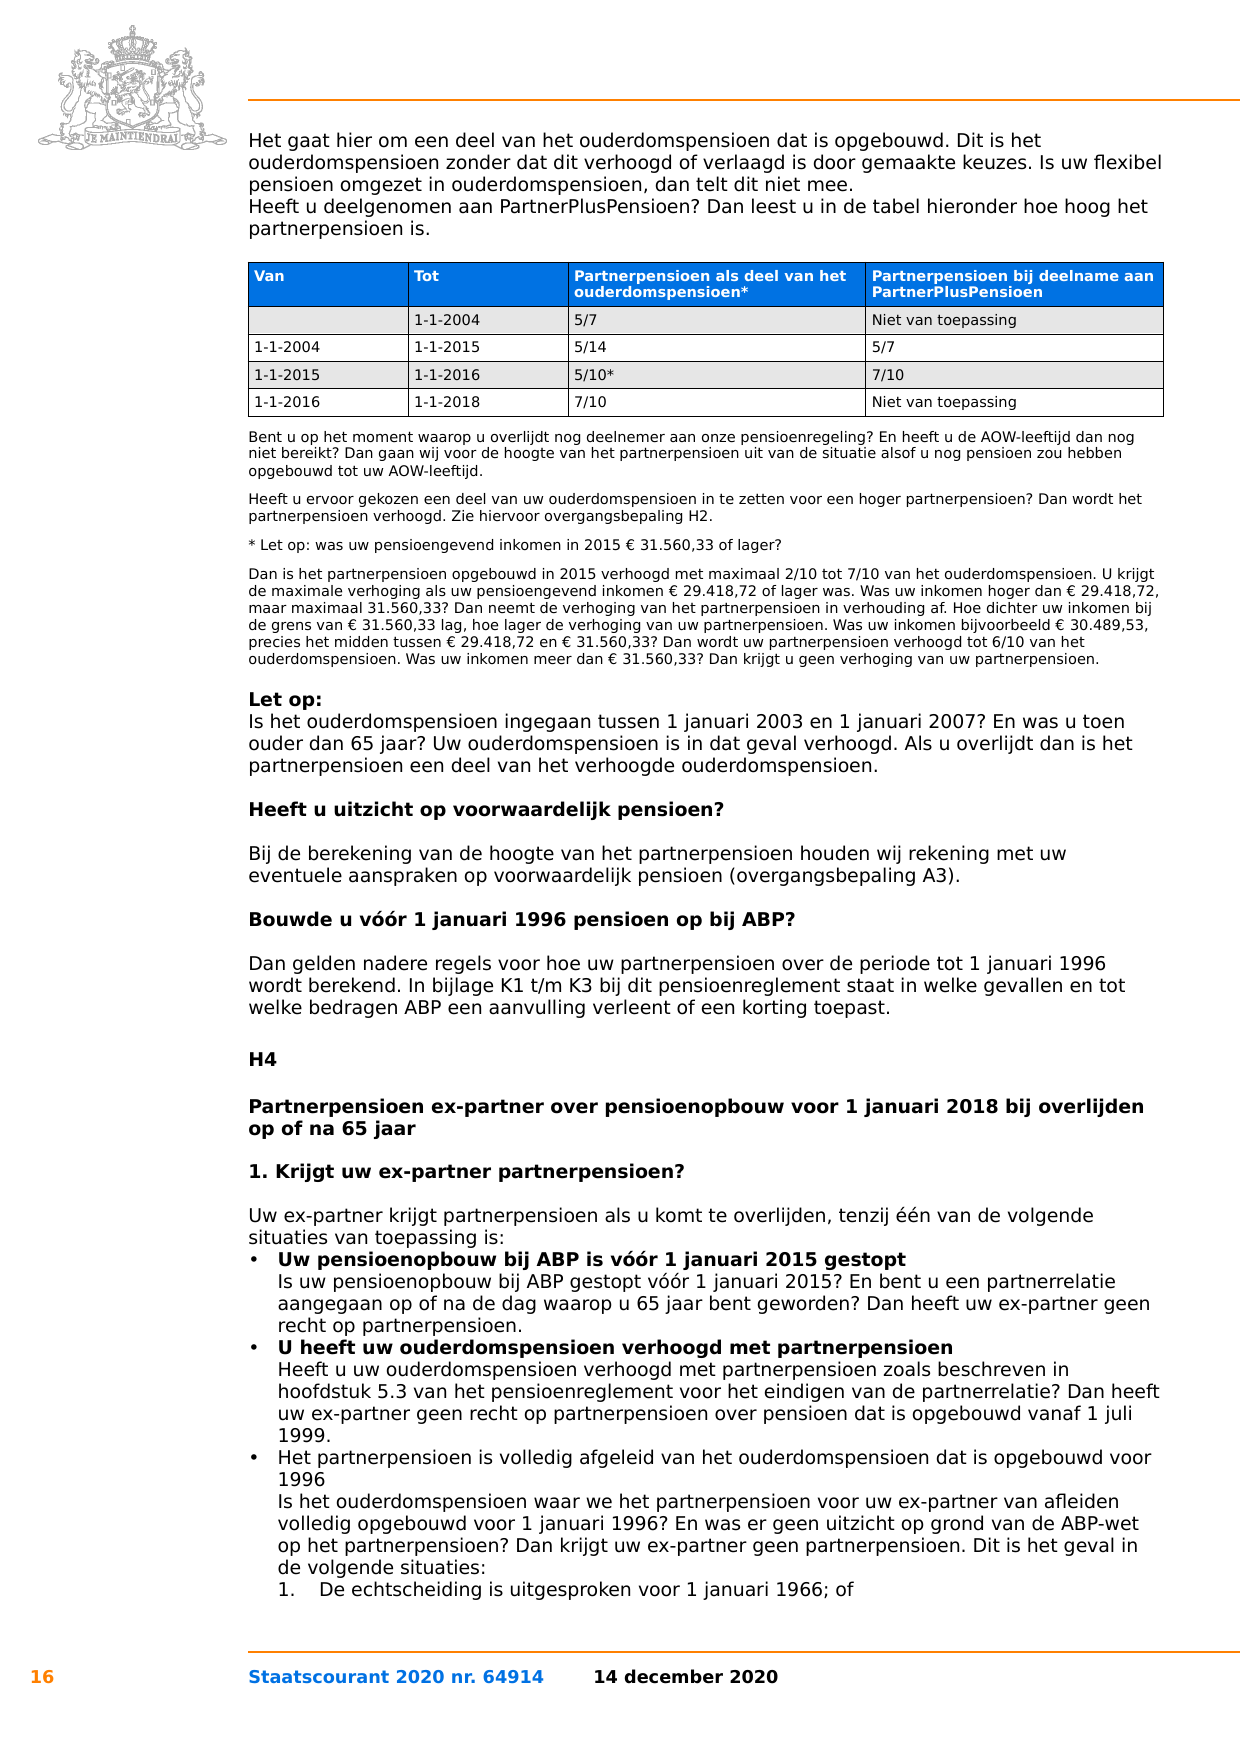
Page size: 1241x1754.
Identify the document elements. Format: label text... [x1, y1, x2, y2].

text Heeft u deelgenomen aan PartnerPlusPensioen? Dan leest u in de tabel hieronder hoe hoog het partnerpensioen is. [248, 196, 1163, 240]
subtitle H4 [248, 1049, 1163, 1071]
picture [38, 25, 227, 150]
text Is het ouderdomspensioen waar we het partnerpensioen voor uw ex-partner van afleiden volledig opgebouwd voor 1 januari 1996? En was er geen uitzicht op grond van de ABP-wet op het partnerpensioen? Dan krijgt uw ex-partner geen partnerpensioen. Dit is het geval in de volgende situaties: [277, 1491, 1163, 1579]
subtitle Partnerpensioen ex-partner over pensioenopbouw voor 1 januari 2018 bij overlijden op of na 65 jaar [248, 1096, 1163, 1139]
text 1. De echtscheiding is uitgesproken voor 1 januari 1966; of [277, 1579, 1163, 1601]
table_cell 5/14 [569, 335, 865, 361]
text Dan gelden nadere regels voor hoe uw partnerpensioen over de periode tot 1 januari 1996 wordt berekend. In bijlage K1 t/m K3 bij dit pensioenreglement staat in welke gevallen en tot welke bedragen ABP een aanvulling verleent of een korting toepast. [248, 953, 1163, 1019]
text Uw ex-partner krijgt partnerpensioen als u komt te overlijden, tenzij één van de volgende situaties van toepassing is: [248, 1205, 1163, 1249]
table_header Partnerpensioen als deel van het ouderdomspensioen* [569, 263, 865, 306]
text Bij de berekening van de hoogte van het partnerpensioen houden wij rekening met uw eventuele aanspraken op voorwaardelijk pensioen (overgangsbepaling A3). [248, 843, 1163, 887]
text Het gaat hier om een deel van het ouderdomspensioen dat is opgebouwd. Dit is het ouderdomspensioen zonder dat dit verhoogd of verlaagd is door gemaakte keuzes. Is uw flexibel pensioen omgezet in ouderdomspensioen, dan telt dit niet mee. [248, 130, 1163, 196]
table_cell 7/10 [569, 389, 865, 416]
text Is uw pensioenopbouw bij ABP gestopt vóór 1 januari 2015? En bent u een partnerrelatie aangegaan op of na de dag waarop u 65 jaar bent geworden? Dan heeft uw ex-partner geen recht op partnerpensioen. [277, 1271, 1163, 1337]
table_cell Bent u op het moment waarop u overlijdt nog deelnemer aan onze pensioenregeling? En heeft u de AOW-leeftijd dan nog niet bereikt? Dan gaan wij voor de hoogte van het partnerpensioen uit van de situatie alsof u nog pensioen zou hebben opgebouwd tot uw AOW-leeftijd. Heeft u ervoor gekozen een deel van uw ouderdomspensioen in te zetten voor een hoger partnerpensioen? Dan wordt het partnerpensioen verhoogd. Zie hiervoor overgangsbepaling H2. * Let op: was uw pensioengevend inkomen in 2015 € 31.560,33 of lager? Dan is het partnerpensioen opgebouwd in 2015 verhoogd met maximaal 2/10 tot 7/10 van het ouderdomspensioen. U krijgt de maximale verhoging als uw pensioengevend inkomen € 29.418,72 of lager was. Was uw inkomen hoger dan € 29.418,72, maar maximaal 31.560,33? Dan neemt de verhoging van het partnerpensioen in verhouding af. Hoe dichter uw inkomen bij de grens van € 31.560,33 lag, hoe lager de verhoging van uw partnerpensioen. Was uw inkomen bijvoorbeeld € 30.489,53, precies het midden tussen € 29.418,72 en € 31.560,33? Dan wordt uw partnerpensioen verhoogd tot 6/10 van het ouderdomspensioen. Was uw inkomen meer dan € 31.560,33? Dan krijgt u geen verhoging van uw partnerpensioen. [248, 417, 1163, 667]
table_header Van [249, 263, 408, 306]
text • U heeft uw ouderdomspensioen verhoogd met partnerpensioen [248, 1337, 1163, 1359]
table_cell 1-1-2015 [409, 335, 568, 361]
table_cell 1-1-2016 [249, 389, 408, 416]
table_cell 5/10* [569, 362, 865, 388]
subtitle Heeft u uitzicht op voorwaardelijk pensioen? [248, 799, 1163, 821]
table_cell 1-1-2004 [249, 335, 408, 361]
text • Het partnerpensioen is volledig afgeleid van het ouderdomspensioen dat is opgebouwd voor 1996 [248, 1447, 1163, 1491]
subtitle Bouwde u vóór 1 januari 1996 pensioen op bij ABP? [248, 909, 1163, 931]
subtitle 1. Krijgt uw ex-partner partnerpensioen? [248, 1161, 1163, 1183]
table_cell 1-1-2015 [249, 362, 408, 388]
table_cell Niet van toepassing [866, 307, 1163, 333]
table_cell Niet van toepassing [866, 389, 1163, 416]
table_cell 7/10 [866, 362, 1163, 388]
table_cell 1-1-2018 [409, 389, 568, 416]
table_cell 5/7 [569, 307, 865, 333]
table_cell 5/7 [866, 335, 1163, 361]
text Let op: [248, 689, 1163, 711]
table_cell [249, 307, 408, 333]
text Is het ouderdomspensioen ingegaan tussen 1 januari 2003 en 1 januari 2007? En was u toen ouder dan 65 jaar? Uw ouderdomspensioen is in dat geval verhoogd. Als u overlijdt dan is het partnerpensioen een deel van het verhoogde ouderdomspensioen. [248, 711, 1163, 777]
text • Uw pensioenopbouw bij ABP is vóór 1 januari 2015 gestopt [248, 1249, 1163, 1271]
table_cell 1-1-2016 [409, 362, 568, 388]
table_cell 1-1-2004 [409, 307, 568, 333]
table_header Partnerpensioen bij deelname aan PartnerPlusPensioen [866, 263, 1163, 306]
text Heeft u uw ouderdomspensioen verhoogd met partnerpensioen zoals beschreven in hoofdstuk 5.3 van het pensioenreglement voor het eindigen van de partnerrelatie? Dan heeft uw ex-partner geen recht op partnerpensioen over pensioen dat is opgebouwd vanaf 1 juli 1999. [277, 1359, 1163, 1447]
table_header Tot [409, 263, 568, 306]
